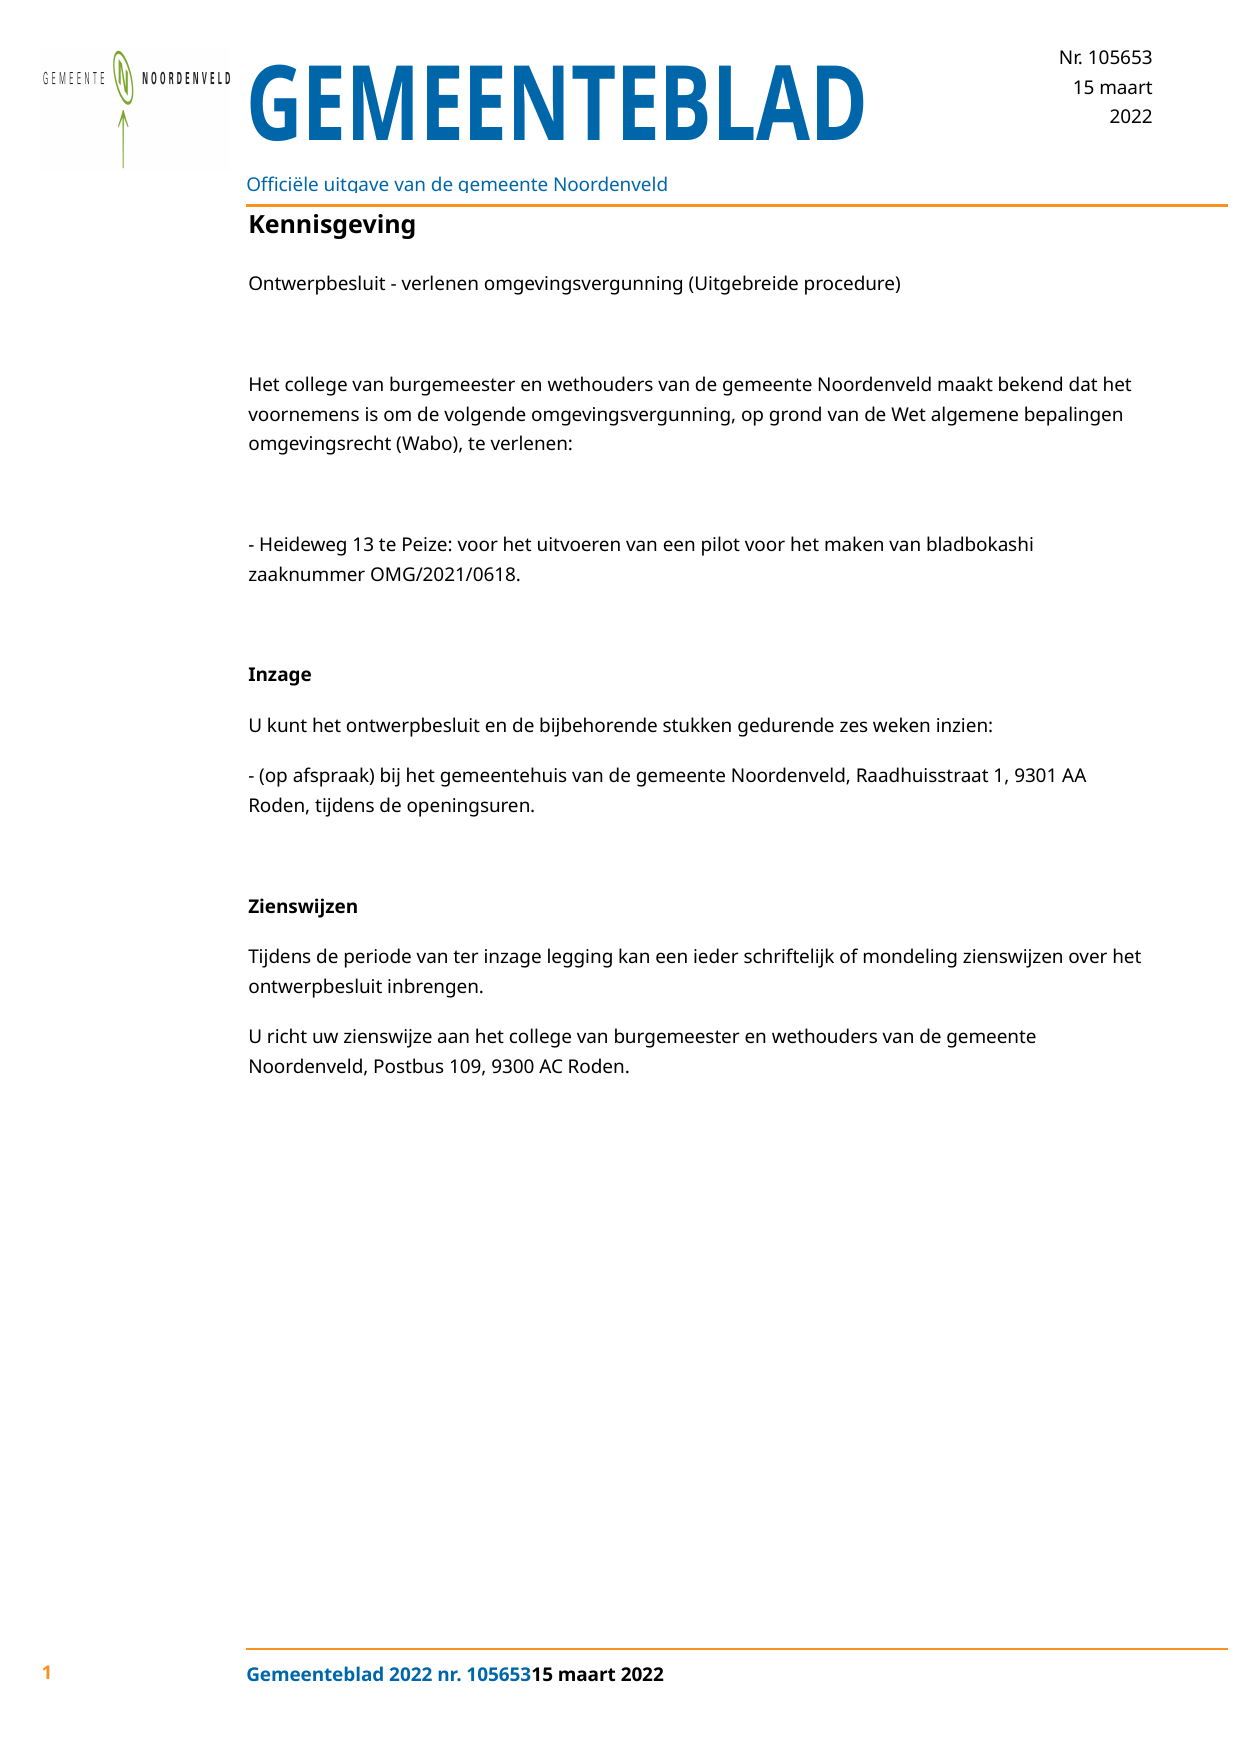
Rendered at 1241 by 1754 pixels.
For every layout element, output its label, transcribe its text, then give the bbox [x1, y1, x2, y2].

text Inzage [248, 662, 1152, 687]
picture [41, 47, 231, 172]
text - (op afspraak) bij het gemeentehuis van de gemeente Noordenveld, Raadhuisstraat 1, 9301 AA Roden, tijdens de openingsuren. [248, 762, 1152, 818]
text U richt uw zienswijze aan het college van burgemeester en wethouders van de gemeente Noordenveld, Postbus 109, 9300 AC Roden. [248, 1023, 1152, 1078]
text Tijdens de periode van ter inzage legging kan een ieder schriftelijk of mondeling zienswijzen over het ontwerpbesluit inbrengen. [248, 943, 1152, 998]
text Ontwerpbesluit - verlenen omgevingsvergunning (Uitgebreide procedure) [248, 270, 1152, 296]
text Kennisgeving [248, 207, 1152, 241]
text U kunt het ontwerpbesluit en de bijbehorende stukken gedurende zes weken inzien: [248, 712, 1152, 738]
text Het college van burgemeester en wethouders van de gemeente Noordenveld maakt bekend dat het voornemens is om de volgende omgevingsvergunning, op grond van de Wet algemene bepalingen omgevingsrecht (Wabo), te verlenen: [248, 371, 1152, 456]
text - Heideweg 13 te Peize: voor het uitvoeren van een pilot voor het maken van bladbokashi zaaknummer OMG/2021/0618. [248, 531, 1152, 586]
text Zienswijzen [248, 893, 1152, 918]
